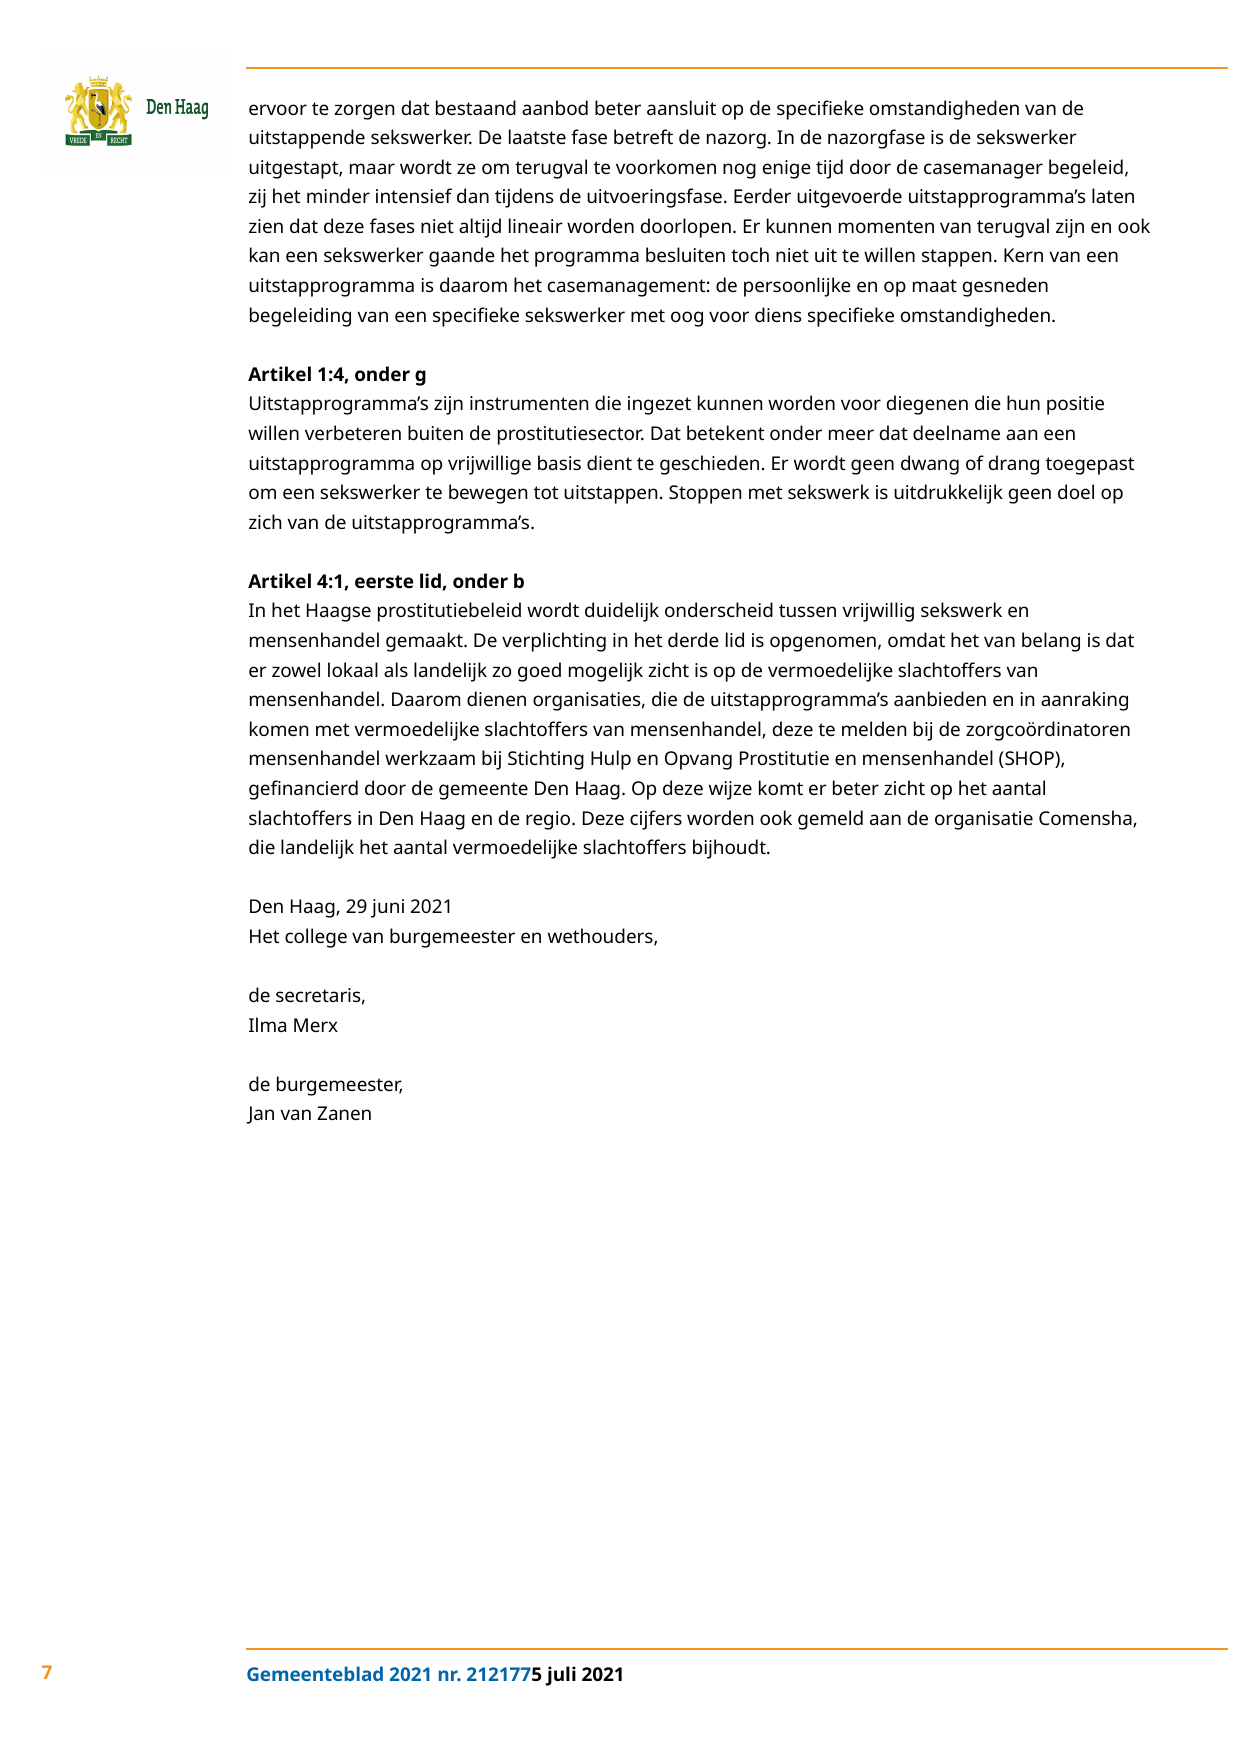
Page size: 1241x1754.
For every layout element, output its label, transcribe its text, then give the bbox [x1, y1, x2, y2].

text Jan van Zanen [248, 1101, 1152, 1126]
text In het Haagse prostitutiebeleid wordt duidelijk onderscheid tussen vrijwillig sekswerk en mensenhandel gemaakt. De verplichting in het derde lid is opgenomen, omdat het van belang is dat er zowel lokaal als landelijk zo goed mogelijk zicht is op de vermoedelijke slachtoffers van mensenhandel. Daarom dienen organisaties, die de uitstapprogramma’s aanbieden en in aanraking komen met vermoedelijke slachtoffers van mensenhandel, deze te melden bij de zorgcoördinatoren mensenhandel werkzaam bij Stichting Hulp en Opvang Prostitutie en mensenhandel (SHOP), gefinancierd door de gemeente Den Haag. Op deze wijze komt er beter zicht op het aantal slachtoffers in Den Haag en de regio. Deze cijfers worden ook gemeld aan de organisatie Comensha, die landelijk het aantal vermoedelijke slachtoffers bijhoudt. [248, 598, 1152, 860]
text de secretaris, [248, 982, 1152, 1008]
text Het college van burgemeester en wethouders, [248, 923, 1152, 949]
text Artikel 1:4, onder g [248, 361, 1152, 387]
text ervoor te zorgen dat bestaand aanbod beter aansluit op de specifieke omstandigheden van de uitstappende sekswerker. De laatste fase betreft de nazorg. In de nazorgfase is de sekswerker uitgestapt, maar wordt ze om terugval te voorkomen nog enige tijd door de casemanager begeleid, zij het minder intensief dan tijdens de uitvoeringsfase. Eerder uitgevoerde uitstapprogramma’s laten zien dat deze fases niet altijd lineair worden doorlopen. Er kunnen momenten van terugval zijn en ook kan een sekswerker gaande het programma besluiten toch niet uit te willen stappen. Kern van een uitstapprogramma is daarom het casemanagement: de persoonlijke en op maat gesneden begeleiding van een specifieke sekswerker met oog voor diens specifieke omstandigheden. [248, 95, 1152, 328]
text Artikel 4:1, eerste lid, onder b [248, 568, 1152, 594]
text Den Haag, 29 juni 2021 [248, 893, 1152, 919]
text Uitstapprogramma’s zijn instrumenten die ingezet kunnen worden voor diegenen die hun positie willen verbeteren buiten de prostitutiesector. Dat betekent onder meer dat deelname aan een uitstapprogramma op vrijwillige basis dient te geschieden. Er wordt geen dwang of drang toegepast om een sekswerker te bewegen tot uitstappen. Stoppen met sekswerk is uitdrukkelijk geen doel op zich van de uitstapprogramma’s. [248, 391, 1152, 535]
picture [41, 47, 231, 172]
text Ilma Merx [248, 1012, 1152, 1038]
text de burgemeester, [248, 1071, 1152, 1097]
